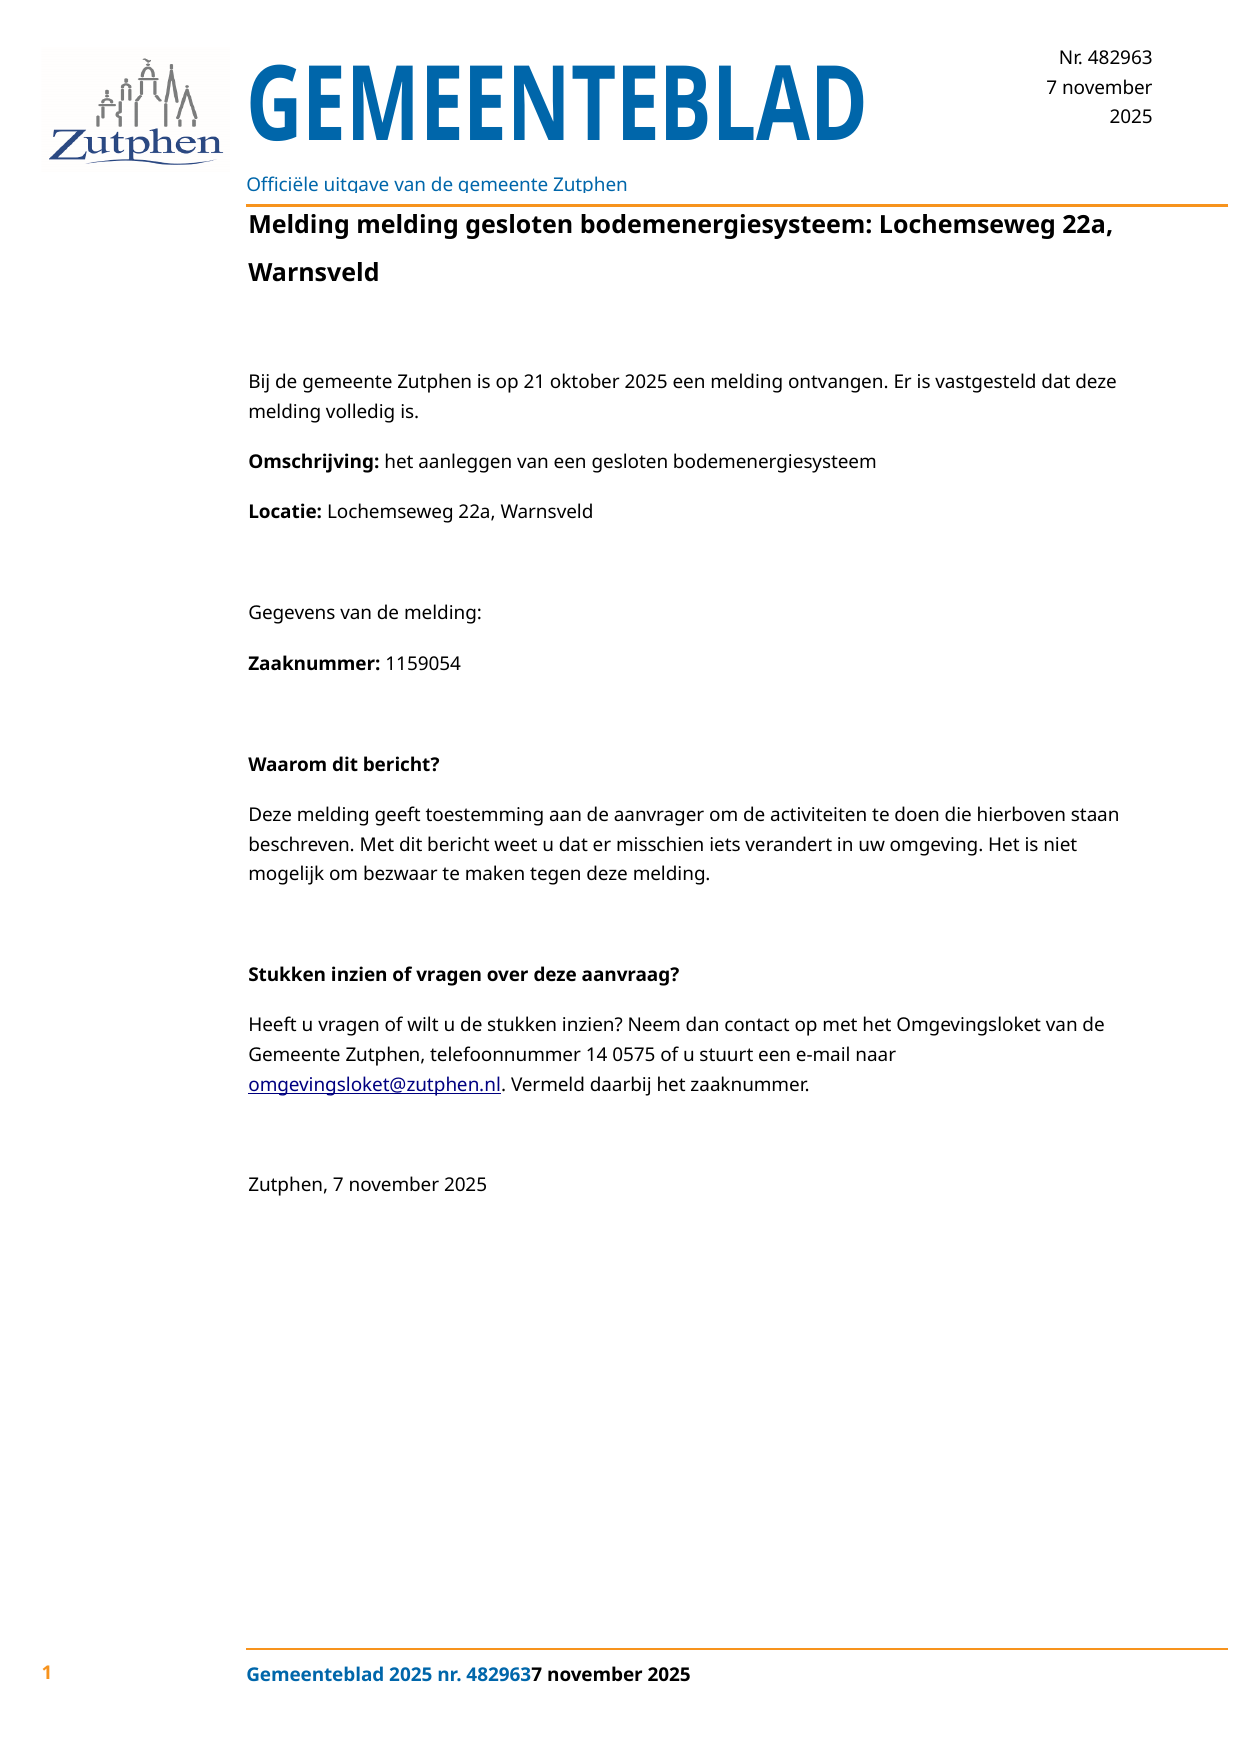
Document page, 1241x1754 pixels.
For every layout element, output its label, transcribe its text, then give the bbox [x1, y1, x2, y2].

text Stukken inzien of vragen over deze aanvraag? [248, 961, 1152, 987]
text Deze melding geeft toestemming aan de aanvrager om de activiteiten te doen die hierboven staan beschreven. Met dit bericht weet u dat er misschien iets verandert in uw omgeving. Het is niet mogelijk om bezwaar te maken tegen deze melding. [248, 801, 1152, 886]
text Bij de gemeente Zutphen is op 21 oktober 2025 een melding ontvangen. Er is vastgesteld dat deze melding volledig is. [248, 368, 1152, 424]
text Waarom dit bericht? [248, 751, 1152, 777]
text Melding melding gesloten bodemenergiesysteem: Lochemseweg 22a, Warnsveld [248, 207, 1152, 288]
text Locatie: Lochemseweg 22a, Warnsveld [248, 499, 1152, 524]
text Zutphen, 7 november 2025 [248, 1172, 1152, 1197]
text Omschrijving: het aanleggen van een gesloten bodemenergiesysteem [248, 448, 1152, 474]
text Gegevens van de melding: [248, 599, 1152, 625]
picture [41, 47, 231, 172]
text Heeft u vragen of wilt u de stukken inzien? Neem dan contact op met het Omgevingsloket van de Gemeente Zutphen, telefoonnummer 14 0575 of u stuurt een e-mail naar omgevingsloket@zutphen.nl. Vermeld daarbij het zaaknummer. [248, 1012, 1152, 1097]
text Zaaknummer: 1159054 [248, 650, 1152, 676]
